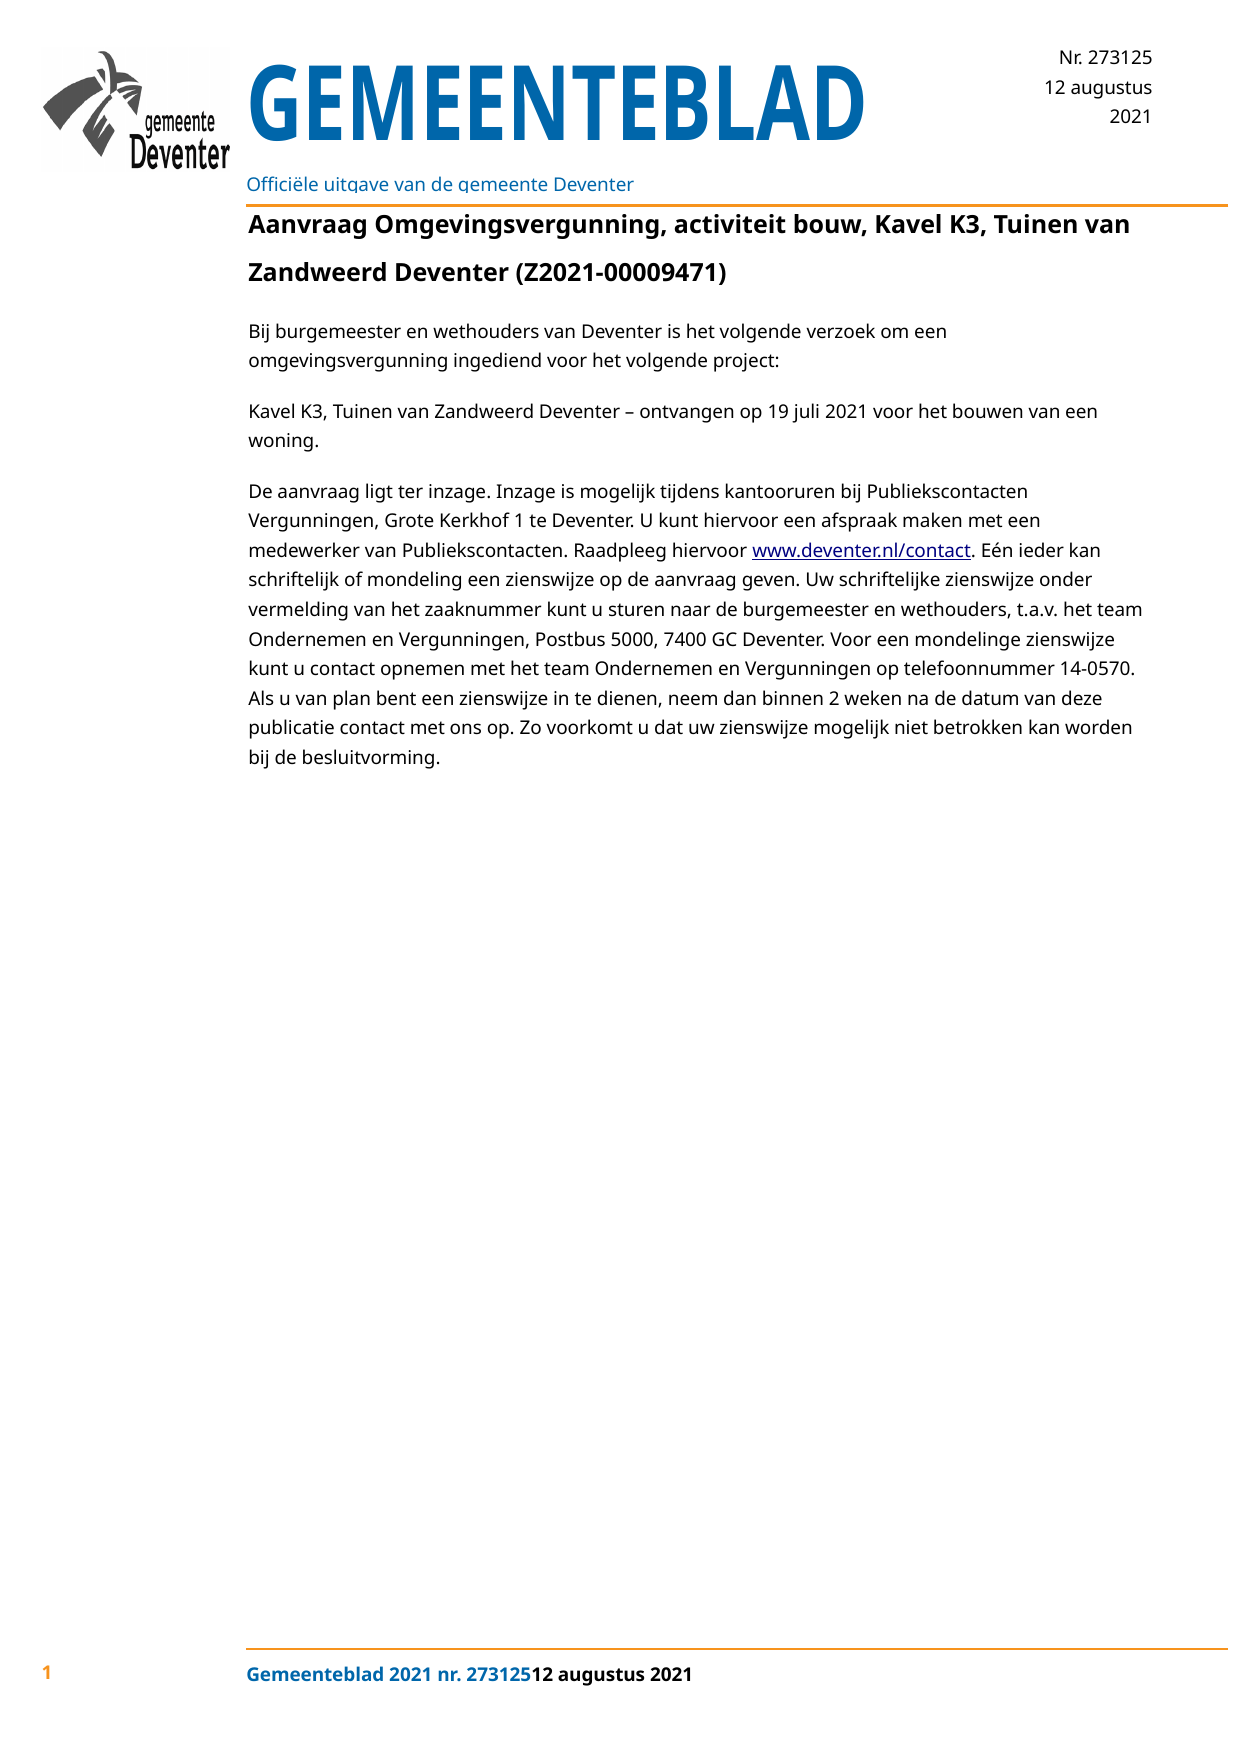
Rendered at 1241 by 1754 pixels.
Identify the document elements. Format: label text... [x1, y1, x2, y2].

text De aanvraag ligt ter inzage. Inzage is mogelijk tijdens kantooruren bij Publiekscontacten Vergunningen, Grote Kerkhof 1 te Deventer. U kunt hiervoor een afspraak maken met een medewerker van Publiekscontacten. Raadpleeg hiervoor www.deventer.nl/contact. Eén ieder kan schriftelijk of mondeling een zienswijze op de aanvraag geven. Uw schriftelijke zienswijze onder vermelding van het zaaknummer kunt u sturen naar de burgemeester en wethouders, t.a.v. het team Ondernemen en Vergunningen, Postbus 5000, 7400 GC Deventer. Voor een mondelinge zienswijze kunt u contact opnemen met het team Ondernemen en Vergunningen op telefoonnummer 14-0570. Als u van plan bent een zienswijze in te dienen, neem dan binnen 2 weken na de datum van deze publicatie contact met ons op. Zo voorkomt u dat uw zienswijze mogelijk niet betrokken kan worden bij de besluitvorming. [248, 478, 1152, 770]
picture [41, 47, 231, 172]
text Kavel K3, Tuinen van Zandweerd Deventer – ontvangen op 19 juli 2021 voor het bouwen van een woning. [248, 398, 1152, 453]
text Bij burgemeester en wethouders van Deventer is het volgende verzoek om een omgevingsvergunning ingediend voor het volgende project: [248, 318, 1152, 373]
text Aanvraag Omgevingsvergunning, activiteit bouw, Kavel K3, Tuinen van Zandweerd Deventer (Z2021-00009471) [248, 207, 1152, 288]
